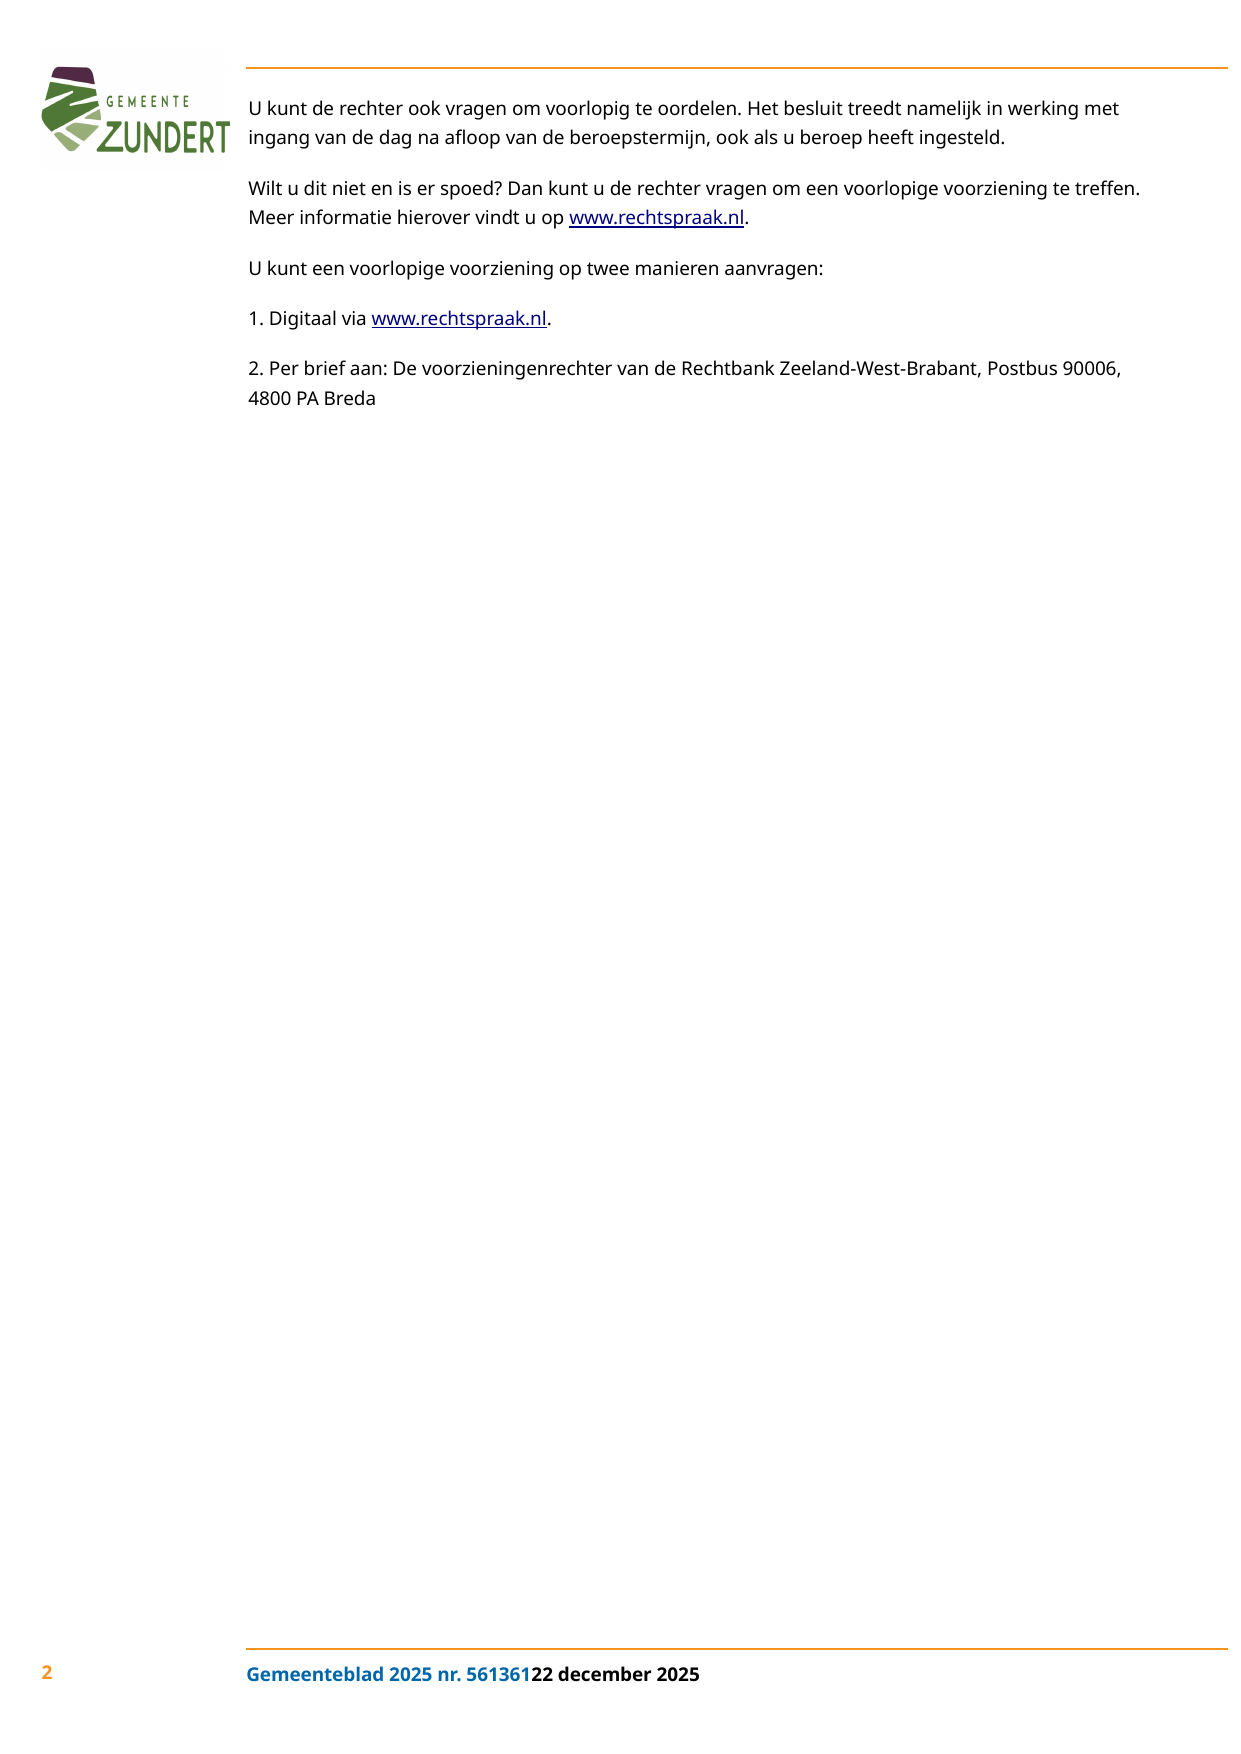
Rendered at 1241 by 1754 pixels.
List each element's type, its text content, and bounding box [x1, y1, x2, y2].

text U kunt een voorlopige voorziening op twee manieren aanvragen: [248, 255, 1152, 281]
picture [41, 47, 231, 172]
text U kunt de rechter ook vragen om voorlopig te oordelen. Het besluit treedt namelijk in werking met ingang van de dag na afloop van de beroepstermijn, ook als u beroep heeft ingesteld. [248, 95, 1152, 150]
text Wilt u dit niet en is er spoed? Dan kunt u de rechter vragen om een voorlopige voorziening te treffen. Meer informatie hierover vindt u op www.rechtspraak.nl. [248, 175, 1152, 230]
text 1. Digitaal via www.rechtspraak.nl. [248, 305, 1152, 331]
text 2. Per brief aan: De voorzieningenrechter van de Rechtbank Zeeland-West-Brabant, Postbus 90006, 4800 PA Breda [248, 356, 1152, 411]
